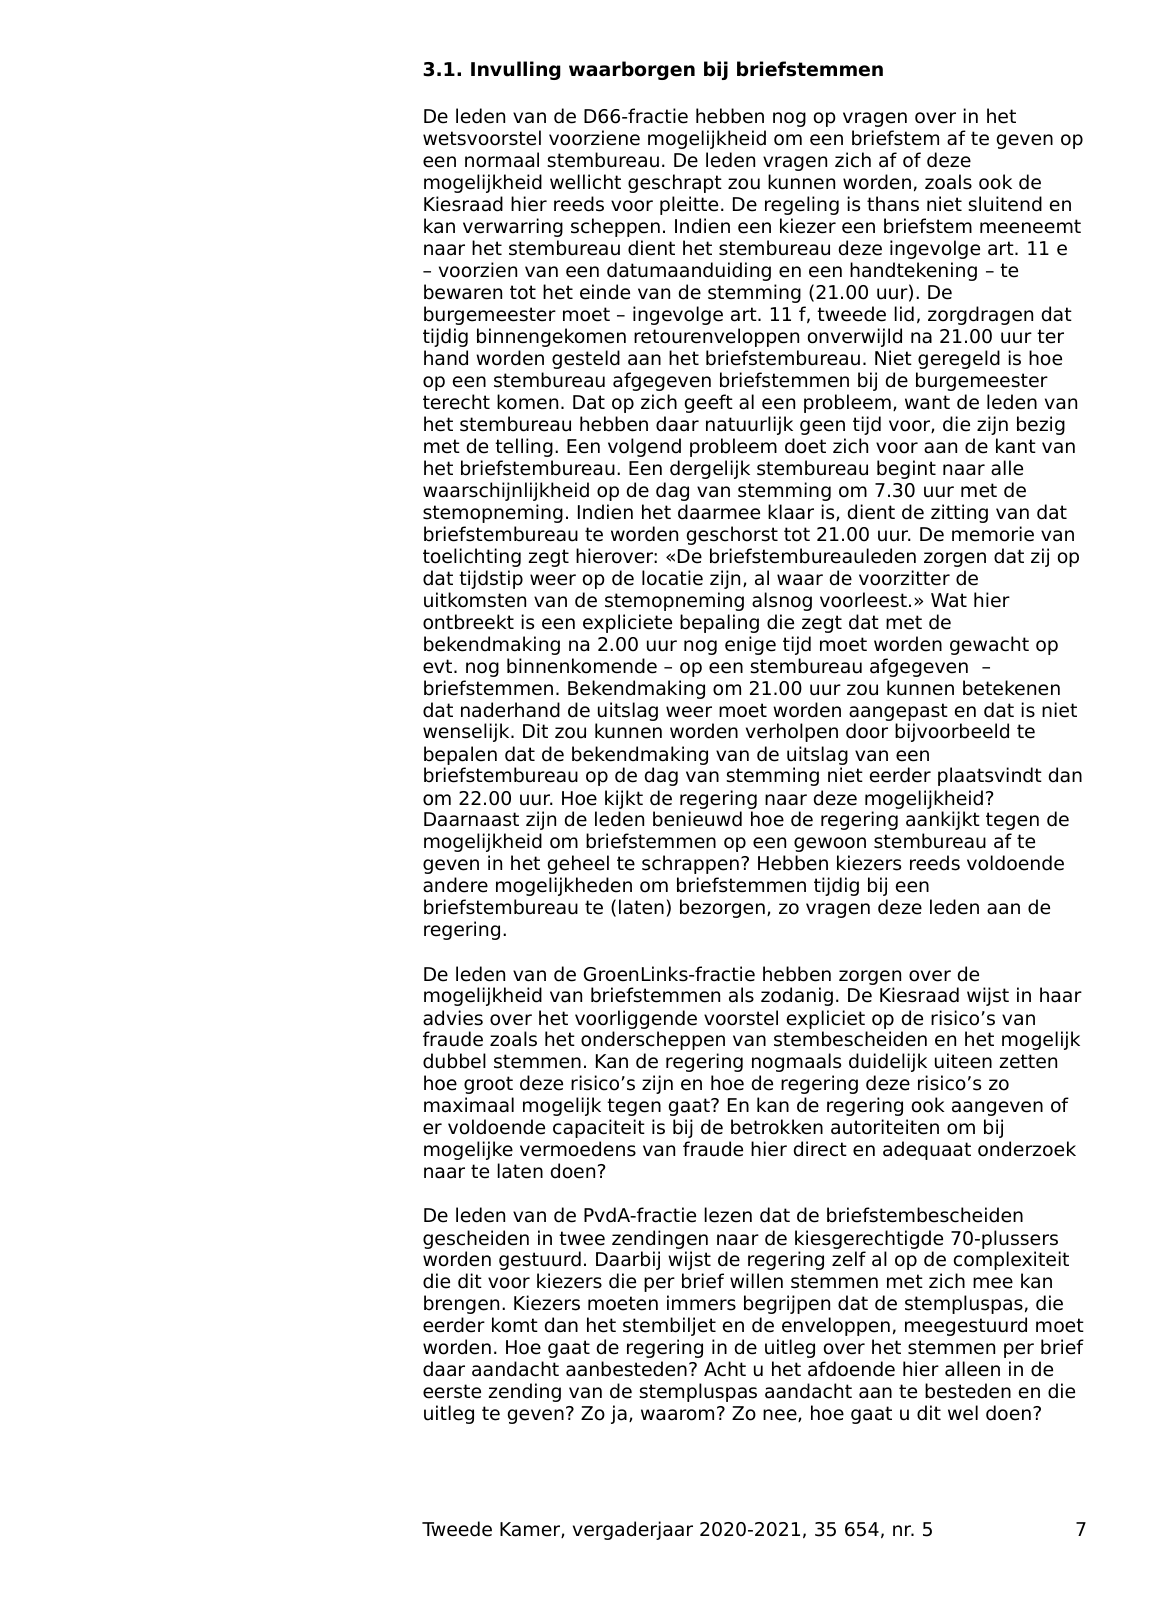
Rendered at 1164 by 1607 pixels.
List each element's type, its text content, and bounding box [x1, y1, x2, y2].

text De leden van de PvdA-fractie lezen dat de briefstembescheiden gescheiden in twee zendingen naar de kiesgerechtigde 70-plussers worden gestuurd. Daarbij wijst de regering zelf al op de complexiteit die dit voor kiezers die per brief willen stemmen met zich mee kan brengen. Kiezers moeten immers begrijpen dat de stempluspas, die eerder komt dan het stembiljet en de enveloppen, meegestuurd moet worden. Hoe gaat de regering in de uitleg over het stemmen per brief daar aandacht aanbesteden? Acht u het afdoende hier alleen in de eerste zending van de stempluspas aandacht aan te besteden en die uitleg te geven? Zo ja, waarom? Zo nee, hoe gaat u dit wel doen? [422, 1205, 1087, 1425]
text De leden van de GroenLinks-fractie hebben zorgen over de mogelijkheid van briefstemmen als zodanig. De Kiesraad wijst in haar advies over het voorliggende voorstel expliciet op de risico’s van fraude zoals het onderscheppen van stembescheiden en het mogelijk dubbel stemmen. Kan de regering nogmaals duidelijk uiteen zetten hoe groot deze risico’s zijn en hoe de regering deze risico’s zo maximaal mogelijk tegen gaat? En kan de regering ook aangeven of er voldoende capaciteit is bij de betrokken autoriteiten om bij mogelijke vermoedens van fraude hier direct en adequaat onderzoek naar te laten doen? [422, 963, 1087, 1183]
subtitle 3.1. Invulling waarborgen bij briefstemmen [422, 59, 1087, 81]
text De leden van de D66-fractie hebben nog op vragen over in het wetsvoorstel voorziene mogelijkheid om een briefstem af te geven op een normaal stembureau. De leden vragen zich af of deze mogelijkheid wellicht geschrapt zou kunnen worden, zoals ook de Kiesraad hier reeds voor pleitte. De regeling is thans niet sluitend en kan verwarring scheppen. Indien een kiezer een briefstem meeneemt naar het stembureau dient het stembureau deze ingevolge art. 11 e – voorzien van een datumaanduiding en een handtekening – te bewaren tot het einde van de stemming (21.00 uur). De burgemeester moet – ingevolge art. 11 f, tweede lid, zorgdragen dat tijdig binnengekomen retourenveloppen onverwijld na 21.00 uur ter hand worden gesteld aan het briefstembureau. Niet geregeld is hoe op een stembureau afgegeven briefstemmen bij de burgemeester terecht komen. Dat op zich geeft al een probleem, want de leden van het stembureau hebben daar natuurlijk geen tijd voor, die zijn bezig met de telling. Een volgend probleem doet zich voor aan de kant van het briefstembureau. Een dergelijk stembureau begint naar alle waarschijnlijkheid op de dag van stemming om 7.30 uur met de stemopneming. Indien het daarmee klaar is, dient de zitting van dat briefstembureau te worden geschorst tot 21.00 uur. De memorie van toelichting zegt hierover: «De briefstembureauleden zorgen dat zij op dat tijdstip weer op de locatie zijn, al waar de voorzitter de uitkomsten van de stemopneming alsnog voorleest.» Wat hier ontbreekt is een expliciete bepaling die zegt dat met de bekendmaking na 2.00 uur nog enige tijd moet worden gewacht op evt. nog binnenkomende – op een stembureau afgegeven – briefstemmen. Bekendmaking om 21.00 uur zou kunnen betekenen dat naderhand de uitslag weer moet worden aangepast en dat is niet wenselijk. Dit zou kunnen worden verholpen door bijvoorbeeld te bepalen dat de bekendmaking van de uitslag van een briefstembureau op de dag van stemming niet eerder plaatsvindt dan om 22.00 uur. Hoe kijkt de regering naar deze mogelijkheid? Daarnaast zijn de leden benieuwd hoe de regering aankijkt tegen de mogelijkheid om briefstemmen op een gewoon stembureau af te geven in het geheel te schrappen? Hebben kiezers reeds voldoende andere mogelijkheden om briefstemmen tijdig bij een briefstembureau te (laten) bezorgen, zo vragen deze leden aan de regering. [422, 106, 1087, 941]
